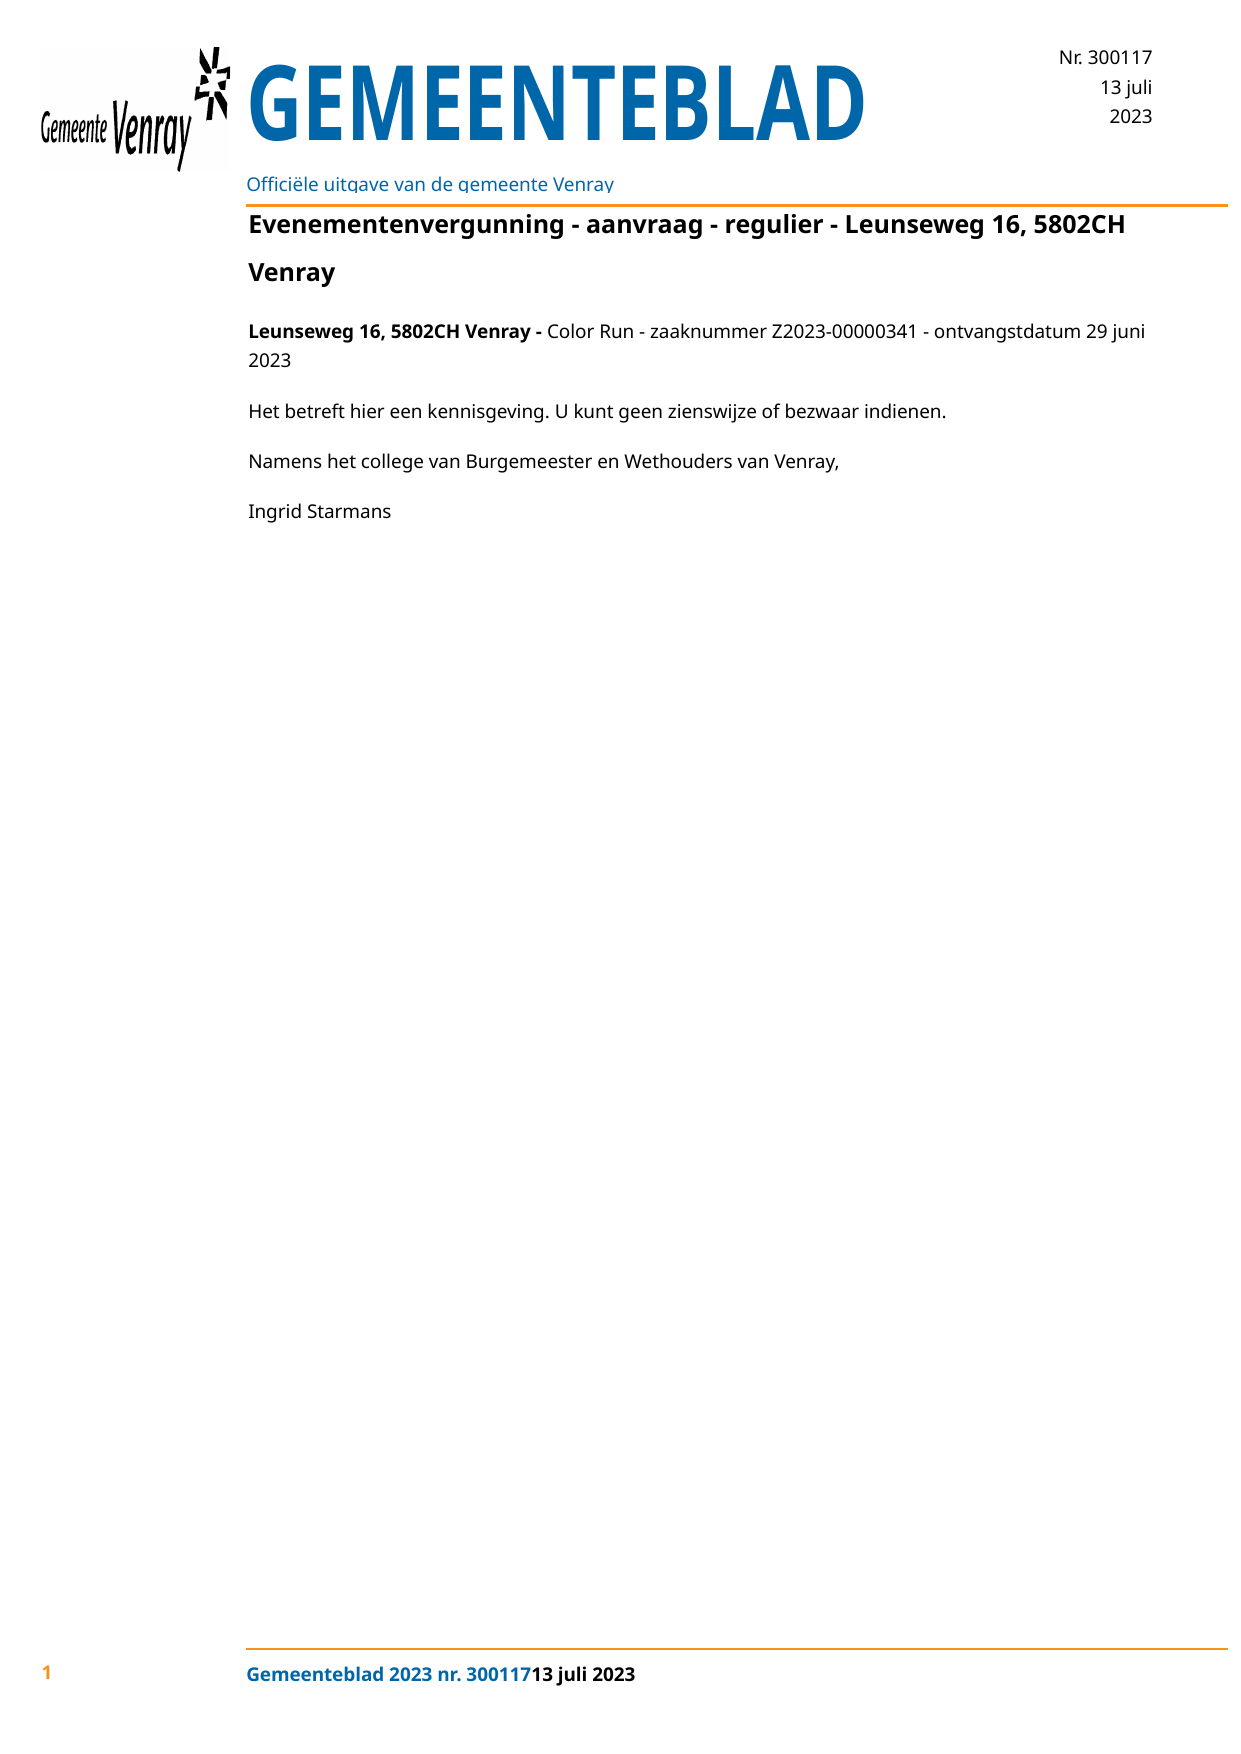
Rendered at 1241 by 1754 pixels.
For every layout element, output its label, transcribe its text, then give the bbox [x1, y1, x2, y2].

text Namens het college van Burgemeester en Wethouders van Venray, [248, 448, 1152, 474]
picture [41, 47, 231, 172]
text Ingrid Starmans [248, 499, 1152, 524]
text Evenementenvergunning - aanvraag - regulier - Leunseweg 16, 5802CH Venray [248, 207, 1152, 288]
text Leunseweg 16, 5802CH Venray - Color Run - zaaknummer Z2023-00000341 - ontvangstdatum 29 juni 2023 [248, 318, 1152, 373]
text Het betreft hier een kennisgeving. U kunt geen zienswijze of bezwaar indienen. [248, 398, 1152, 424]
